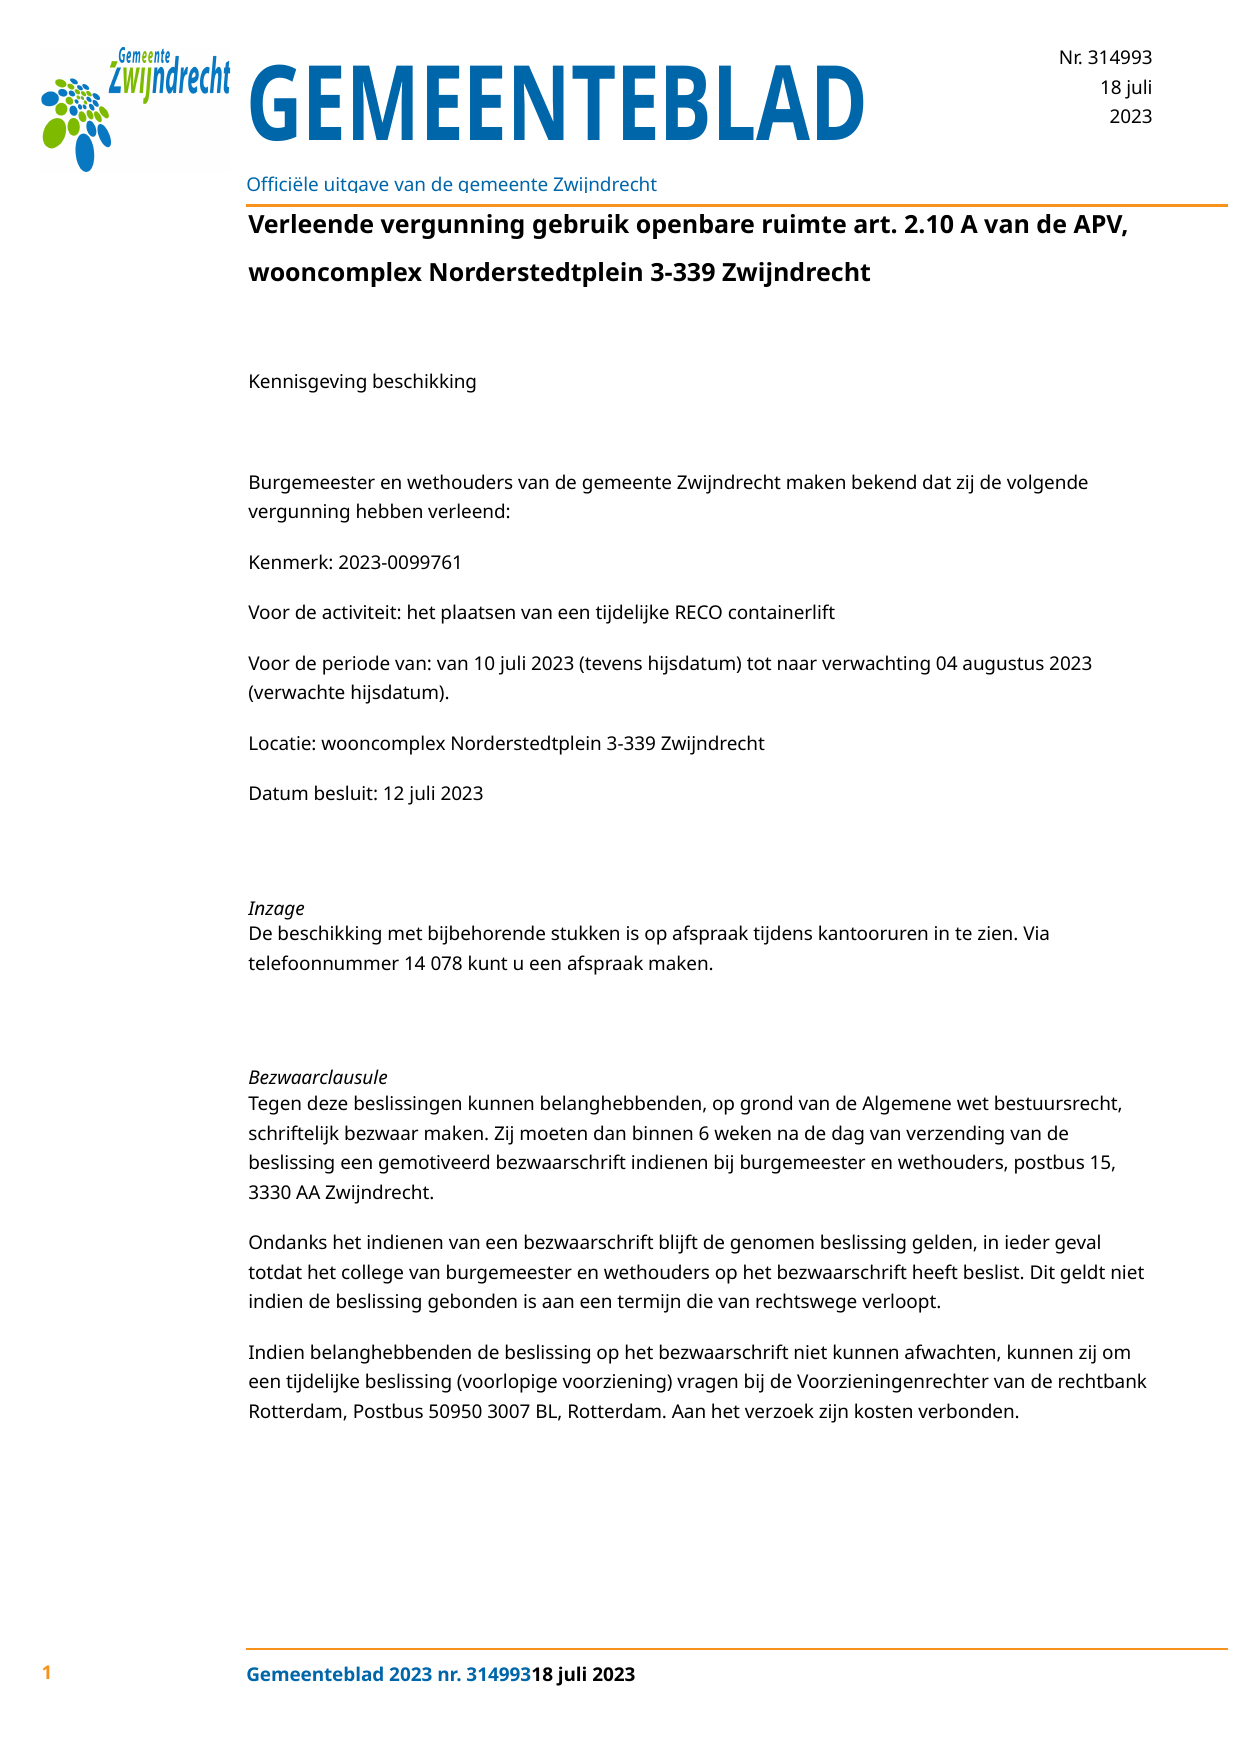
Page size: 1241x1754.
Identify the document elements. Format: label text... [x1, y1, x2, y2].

text Burgemeester en wethouders van de gemeente Zwijndrecht maken bekend dat zij de volgende vergunning hebben verleend: [248, 469, 1152, 524]
text Voor de activiteit: het plaatsen van een tijdelijke RECO containerlift [248, 599, 1152, 625]
text De beschikking met bijbehorende stukken is op afspraak tijdens kantooruren in te zien. Via telefoonnummer 14 078 kunt u een afspraak maken. [248, 921, 1152, 976]
text Datum besluit: 12 juli 2023 [248, 780, 1152, 806]
text Ondanks het indienen van een bezwaarschrift blijft de genomen beslissing gelden, in ieder geval totdat het college van burgemeester en wethouders op het bezwaarschrift heeft beslist. Dit geldt niet indien de beslissing gebonden is aan een termijn die van rechtswege verloopt. [248, 1229, 1152, 1314]
text Voor de periode van: van 10 juli 2023 (tevens hijsdatum) tot naar verwachting 04 augustus 2023 (verwachte hijsdatum). [248, 650, 1152, 705]
picture [41, 47, 231, 172]
text Kennisgeving beschikking [248, 368, 1152, 394]
text Inzage [248, 895, 1152, 921]
text Kenmerk: 2023-0099761 [248, 549, 1152, 575]
text Indien belanghebbenden de beslissing op het bezwaarschrift niet kunnen afwachten, kunnen zij om een tijdelijke beslissing (voorlopige voorziening) vragen bij de Voorzieningenrechter van de rechtbank Rotterdam, Postbus 50950 3007 BL, Rotterdam. Aan het verzoek zijn kosten verbonden. [248, 1339, 1152, 1424]
text Bezwaarclausule [248, 1064, 1152, 1090]
text Locatie: wooncomplex Norderstedtplein 3-339 Zwijndrecht [248, 730, 1152, 756]
text Tegen deze beslissingen kunnen belanghebbenden, op grond van de Algemene wet bestuursrecht, schriftelijk bezwaar maken. Zij moeten dan binnen 6 weken na de dag van verzending van de beslissing een gemotiveerd bezwaarschrift indienen bij burgemeester en wethouders, postbus 15, 3330 AA Zwijndrecht. [248, 1090, 1152, 1205]
text Verleende vergunning gebruik openbare ruimte art. 2.10 A van de APV, wooncomplex Norderstedtplein 3-339 Zwijndrecht [248, 207, 1152, 288]
